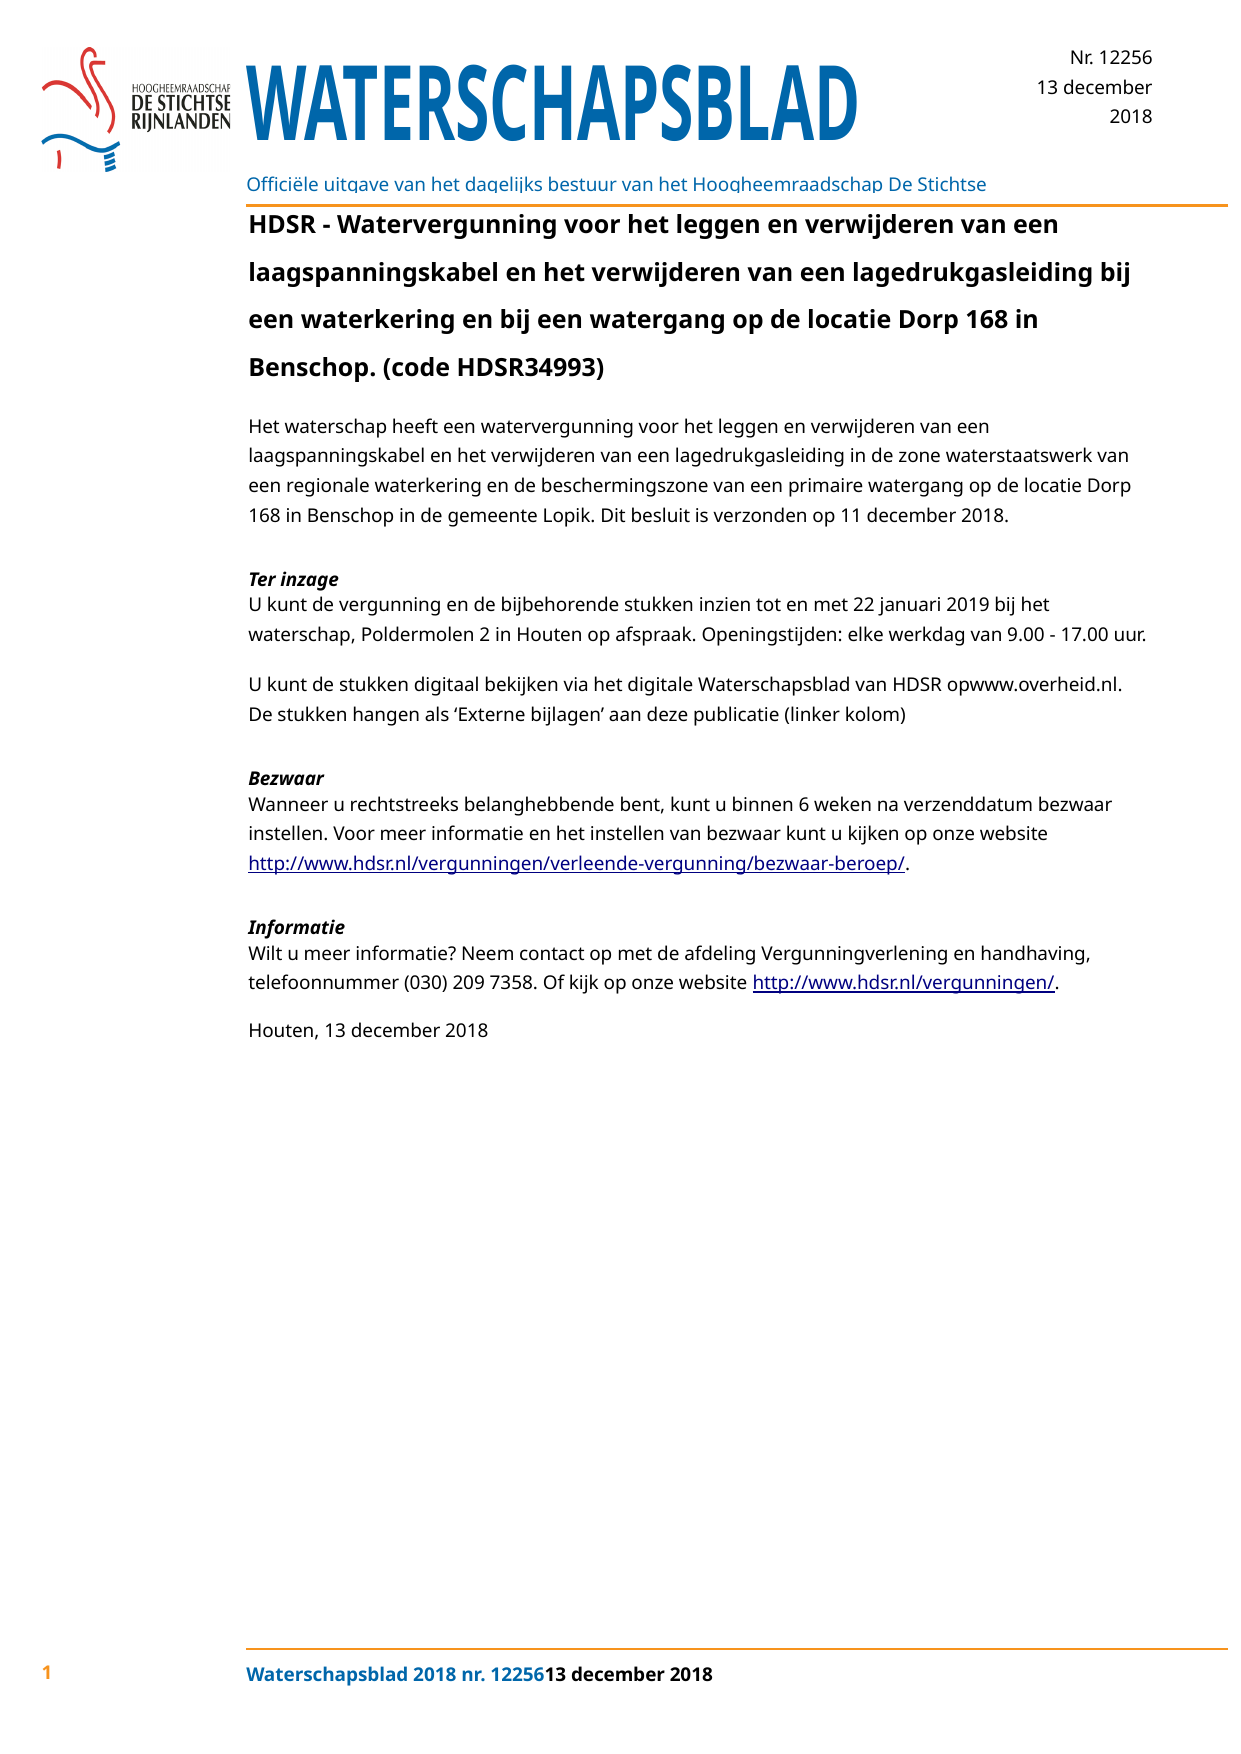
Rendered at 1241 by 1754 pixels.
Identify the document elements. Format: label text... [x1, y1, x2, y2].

text Bezwaar [248, 765, 1152, 791]
text Ter inzage [248, 566, 1152, 592]
text U kunt de vergunning en de bijbehorende stukken inzien tot en met 22 januari 2019 bij het waterschap, Poldermolen 2 in Houten op afspraak. Openingstijden: elke werkdag van 9.00 - 17.00 uur. [248, 592, 1152, 647]
text HDSR - Watervergunning voor het leggen en verwijderen van een laagspanningskabel en het verwijderen van een lagedrukgasleiding bij een waterkering en bij een watergang op de locatie Dorp 168 in Benschop. (code HDSR34993) [248, 207, 1152, 384]
text U kunt de stukken digitaal bekijken via het digitale Waterschapsblad van HDSR opwww.overheid.nl. De stukken hangen als ‘Externe bijlagen’ aan deze publicatie (linker kolom) [248, 672, 1152, 727]
picture [41, 47, 231, 172]
text Informatie [248, 914, 1152, 940]
text Wilt u meer informatie? Neem contact op met de afdeling Vergunningverlening en handhaving, telefoonnummer (030) 209 7358. Of kijk op onze website http://www.hdsr.nl/vergunningen/. [248, 940, 1152, 995]
text Het waterschap heeft een watervergunning voor het leggen en verwijderen van een laagspanningskabel en het verwijderen van een lagedrukgasleiding in de zone waterstaatswerk van een regionale waterkering en de beschermingszone van een primaire watergang op de locatie Dorp 168 in Benschop in de gemeente Lopik. Dit besluit is verzonden op 11 december 2018. [248, 413, 1152, 528]
text Houten, 13 december 2018 [248, 1017, 1152, 1043]
text Wanneer u rechtstreeks belanghebbende bent, kunt u binnen 6 weken na verzenddatum bezwaar instellen. Voor meer informatie en het instellen van bezwaar kunt u kijken op onze website http://www.hdsr.nl/vergunningen/verleende-vergunning/bezwaar-beroep/. [248, 791, 1152, 876]
